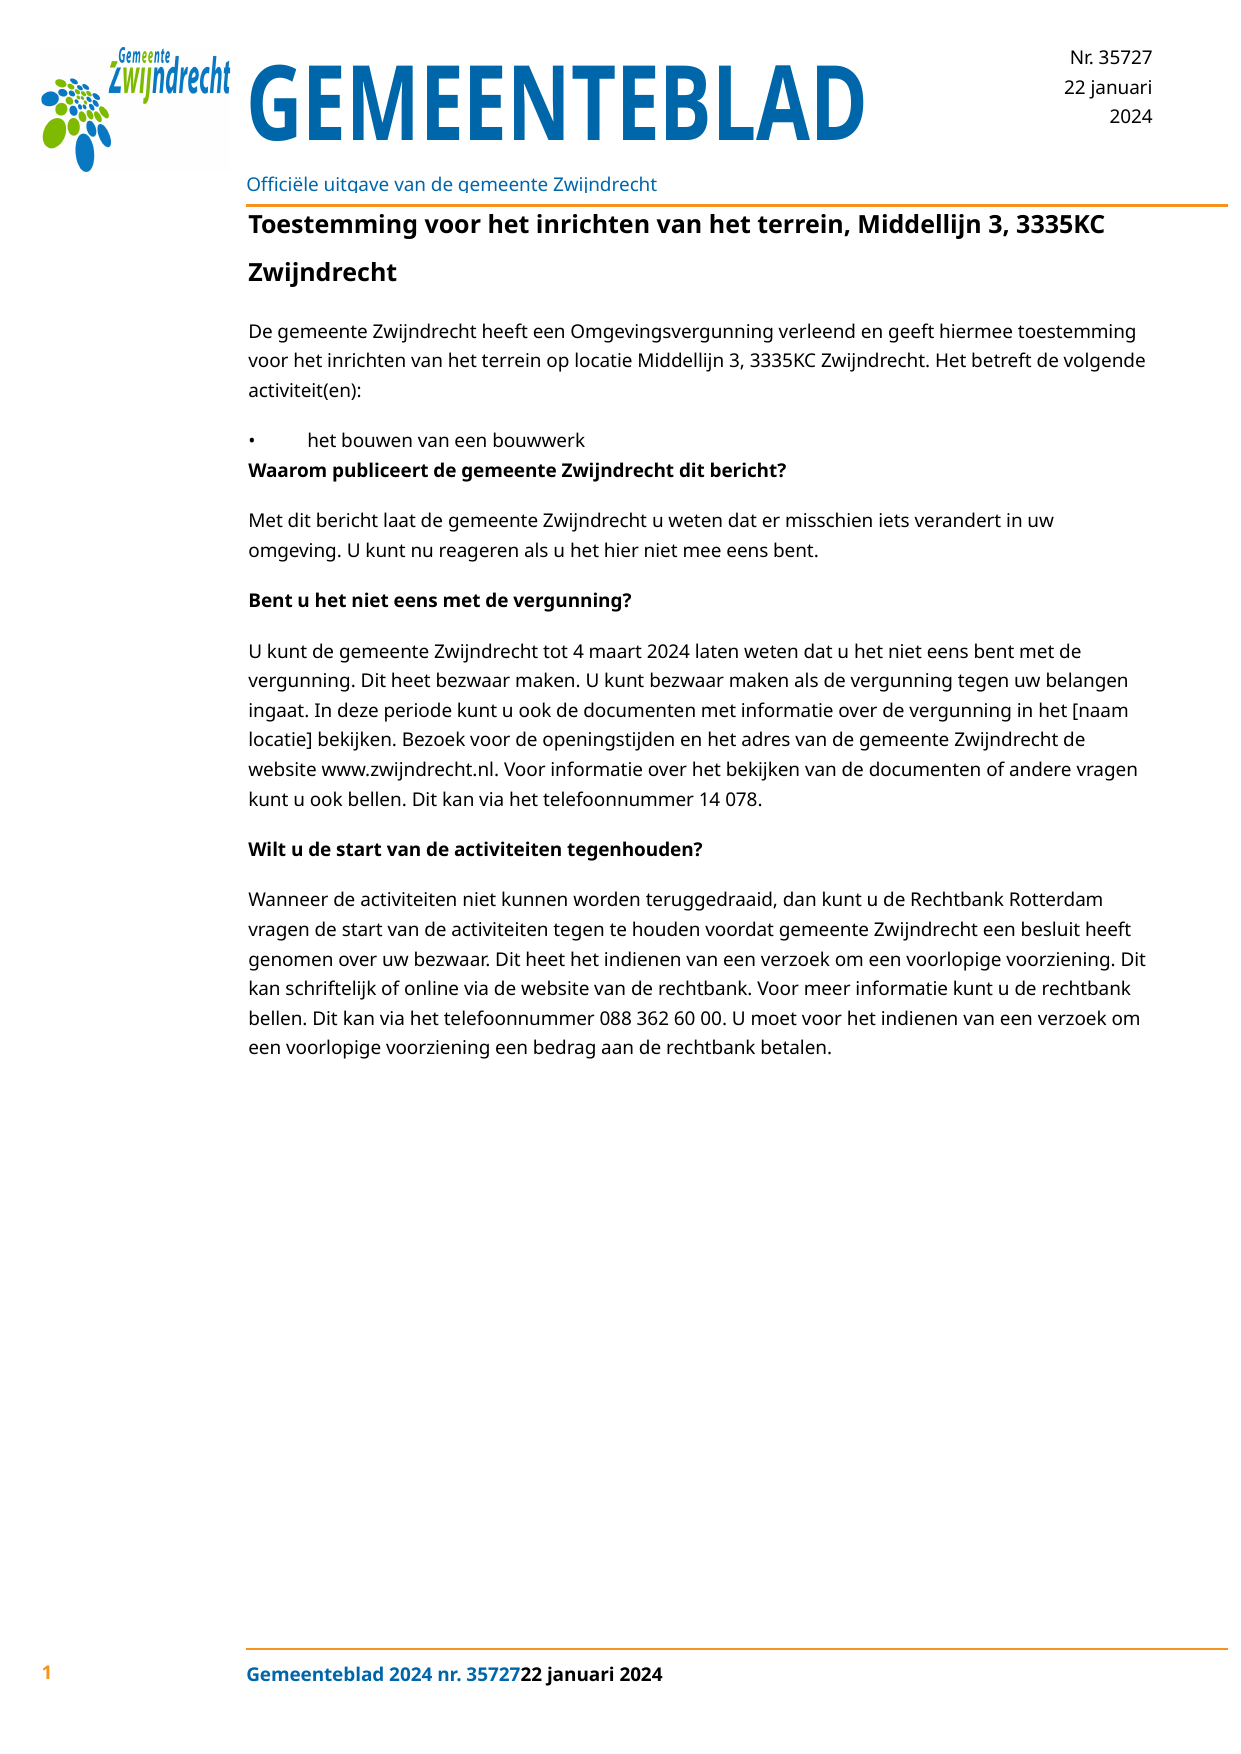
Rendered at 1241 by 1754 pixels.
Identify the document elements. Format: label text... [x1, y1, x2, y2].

picture [41, 47, 231, 172]
list het bouwen van een bouwwerk [248, 427, 1152, 453]
text Met dit bericht laat de gemeente Zwijndrecht u weten dat er misschien iets verandert in uw omgeving. U kunt nu reageren als u het hier niet mee eens bent. [248, 507, 1152, 563]
text Wilt u de start van de activiteiten tegenhouden? [248, 836, 1152, 862]
text De gemeente Zwijndrecht heeft een Omgevingsvergunning verleend en geeft hiermee toestemming voor het inrichten van het terrein op locatie Middellijn 3, 3335KC Zwijndrecht. Het betreft de volgende activiteit(en): [248, 318, 1152, 403]
text Waarom publiceert de gemeente Zwijndrecht dit bericht? [248, 457, 1152, 483]
text Toestemming voor het inrichten van het terrein, Middellijn 3, 3335KC Zwijndrecht [248, 207, 1152, 288]
text U kunt de gemeente Zwijndrecht tot 4 maart 2024 laten weten dat u het niet eens bent met de vergunning. Dit heet bezwaar maken. U kunt bezwaar maken als de vergunning tegen uw belangen ingaat. In deze periode kunt u ook de documenten met informatie over de vergunning in het [naam locatie] bekijken. Bezoek voor de openingstijden en het adres van de gemeente Zwijndrecht de website www.zwijndrecht.nl. Voor informatie over het bekijken van de documenten of andere vragen kunt u ook bellen. Dit kan via het telefoonnummer 14 078. [248, 638, 1152, 812]
text Wanneer de activiteiten niet kunnen worden teruggedraaid, dan kunt u de Rechtbank Rotterdam vragen de start van de activiteiten tegen te houden voordat gemeente Zwijndrecht een besluit heeft genomen over uw bezwaar. Dit heet het indienen van een verzoek om een voorlopige voorziening. Dit kan schriftelijk of online via de website van de rechtbank. Voor meer informatie kunt u de rechtbank bellen. Dit kan via het telefoonnummer 088 362 60 00. U moet voor het indienen van een verzoek om een voorlopige voorziening een bedrag aan de rechtbank betalen. [248, 887, 1152, 1060]
text Bent u het niet eens met de vergunning? [248, 587, 1152, 613]
